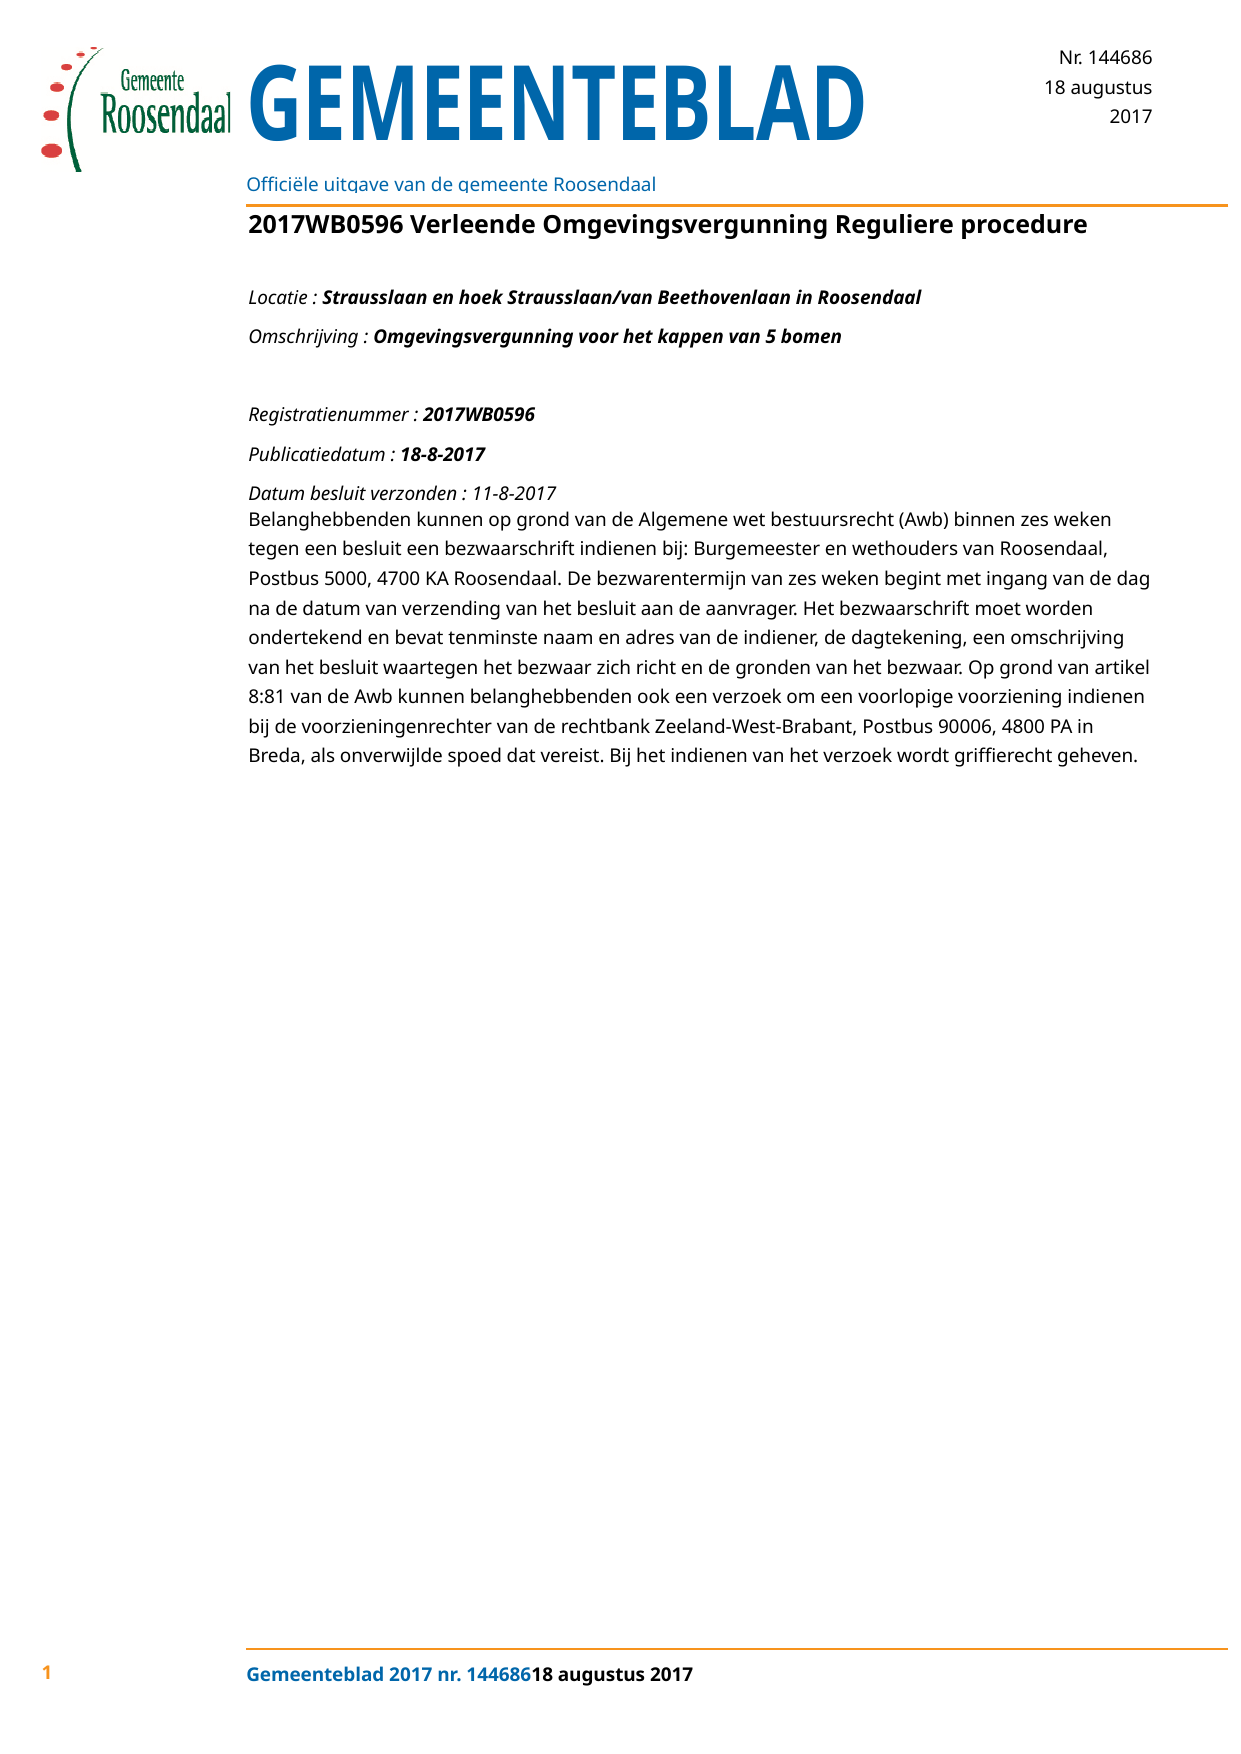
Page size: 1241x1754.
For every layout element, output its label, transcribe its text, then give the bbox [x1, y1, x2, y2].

text Omschrijving : Omgevingsvergunning voor het kappen van 5 bomen [248, 323, 1152, 349]
text Belanghebbenden kunnen op grond van de Algemene wet bestuursrecht (Awb) binnen zes weken tegen een besluit een bezwaarschrift indienen bij: Burgemeester en wethouders van Roosendaal, Postbus 5000, 4700 KA Roosendaal. De bezwarentermijn van zes weken begint met ingang van de dag na de datum van verzending van het besluit aan de aanvrager. Het bezwaarschrift moet worden ondertekend en bevat tenminste naam en adres van de indiener, de dagtekening, een omschrijving van het besluit waartegen het bezwaar zich richt en de gronden van het bezwaar. Op grond van artikel 8:81 van de Awb kunnen belanghebbenden ook een verzoek om een voorlopige voorziening indienen bij de voorzieningenrechter van de rechtbank Zeeland-West-Brabant, Postbus 90006, 4800 PA in Breda, als onverwijlde spoed dat vereist. Bij het indienen van het verzoek wordt griffierecht geheven. [248, 506, 1152, 768]
text Datum besluit verzonden : 11-8-2017 [248, 480, 1152, 506]
text Locatie : Strausslaan en hoek Strausslaan/van Beethovenlaan in Roosendaal [248, 284, 1152, 309]
text Publicatiedatum : 18-8-2017 [248, 441, 1152, 467]
text 2017WB0596 Verleende Omgevingsvergunning Reguliere procedure [248, 207, 1152, 241]
text Registratienummer : 2017WB0596 [248, 402, 1152, 427]
picture [41, 47, 231, 172]
